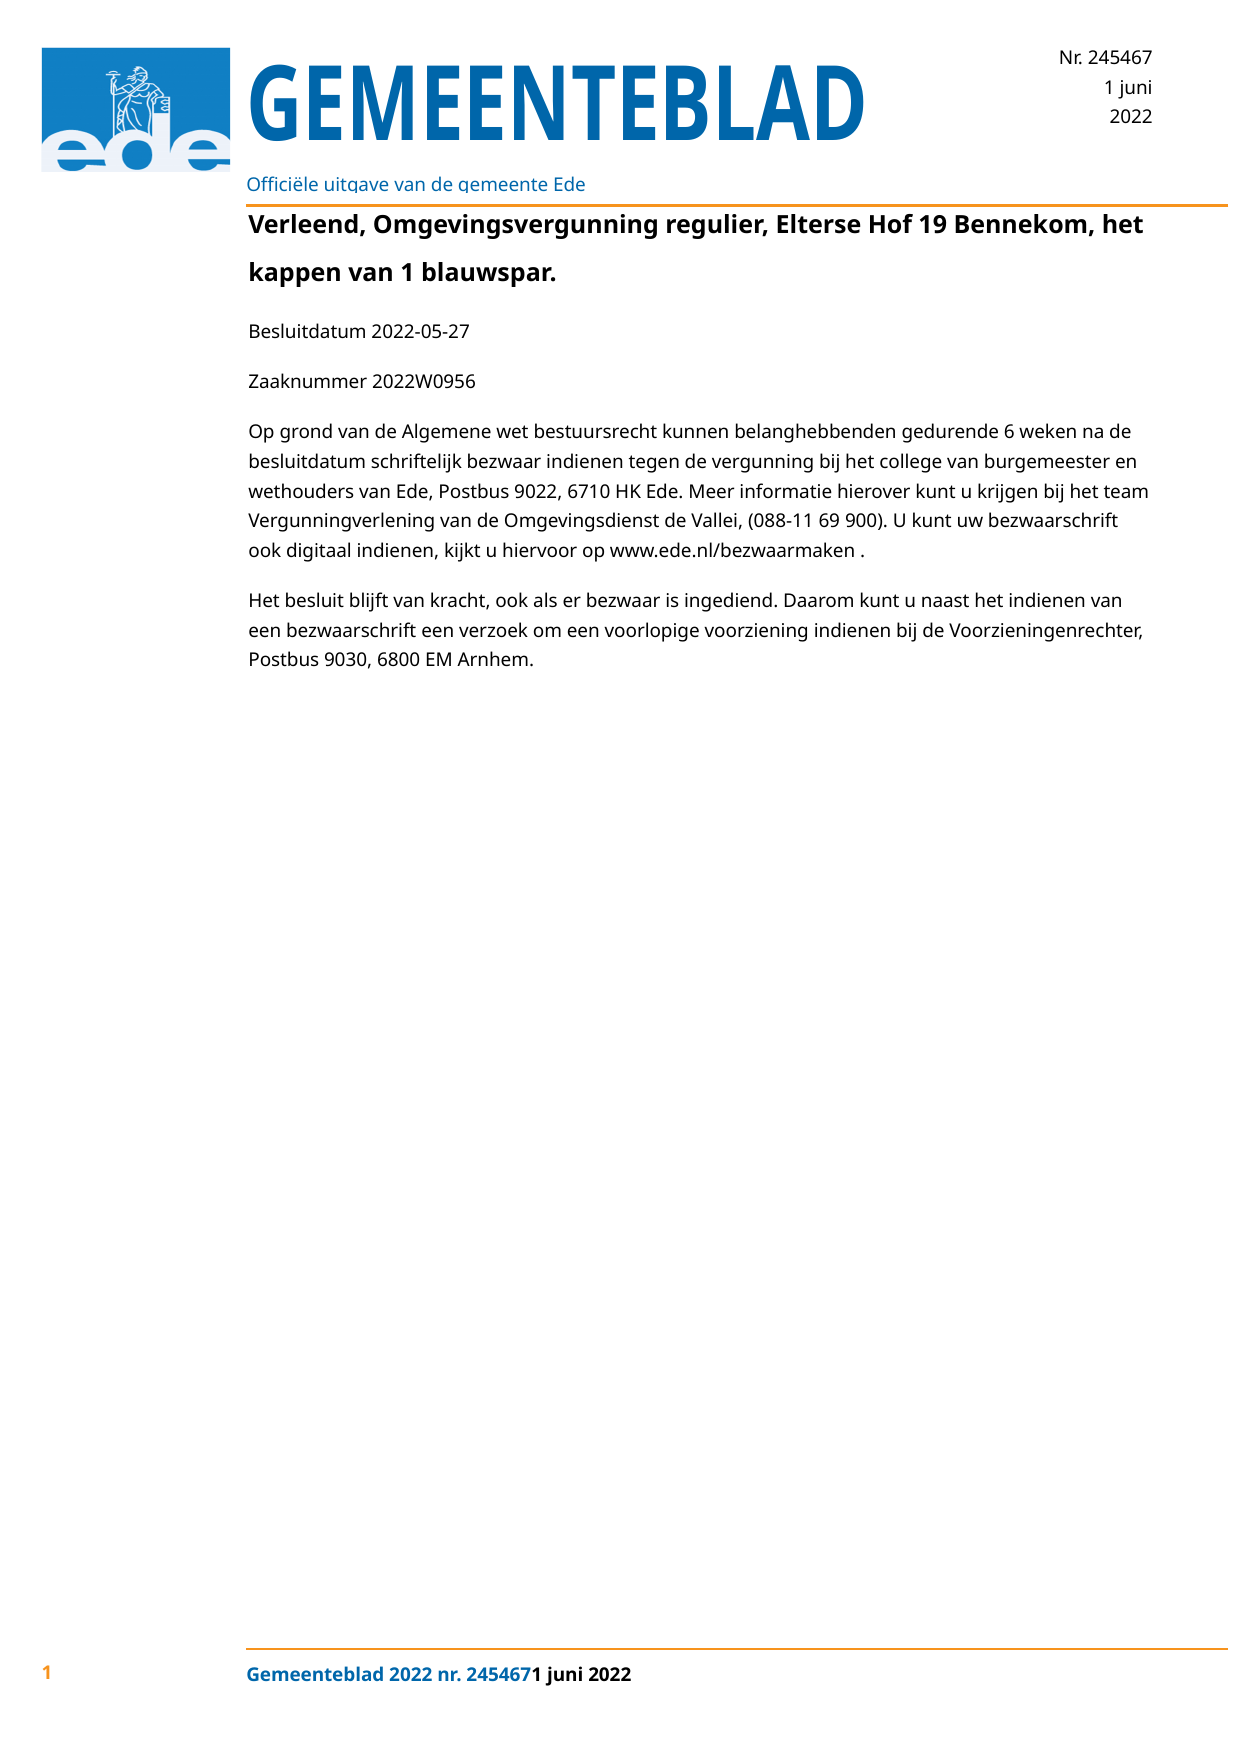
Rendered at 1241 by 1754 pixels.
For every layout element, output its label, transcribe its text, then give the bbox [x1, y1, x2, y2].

text Het besluit blijft van kracht, ook als er bezwaar is ingediend. Daarom kunt u naast het indienen van een bezwaarschrift een verzoek om een voorlopige voorziening indienen bij de Voorzieningenrechter, Postbus 9030, 6800 EM Arnhem. [248, 587, 1152, 672]
text Verleend, Omgevingsvergunning regulier, Elterse Hof 19 Bennekom, het kappen van 1 blauwspar. [248, 207, 1152, 288]
text Zaaknummer 2022W0956 [248, 368, 1152, 394]
picture [41, 47, 231, 172]
text Op grond van de Algemene wet bestuursrecht kunnen belanghebbenden gedurende 6 weken na de besluitdatum schriftelijk bezwaar indienen tegen de vergunning bij het college van burgemeester en wethouders van Ede, Postbus 9022, 6710 HK Ede. Meer informatie hierover kunt u krijgen bij het team Vergunningverlening van de Omgevingsdienst de Vallei, (088-11 69 900). U kunt uw bezwaarschrift ook digitaal indienen, kijkt u hiervoor op www.ede.nl/bezwaarmaken . [248, 419, 1152, 563]
text Besluitdatum 2022-05-27 [248, 318, 1152, 344]
